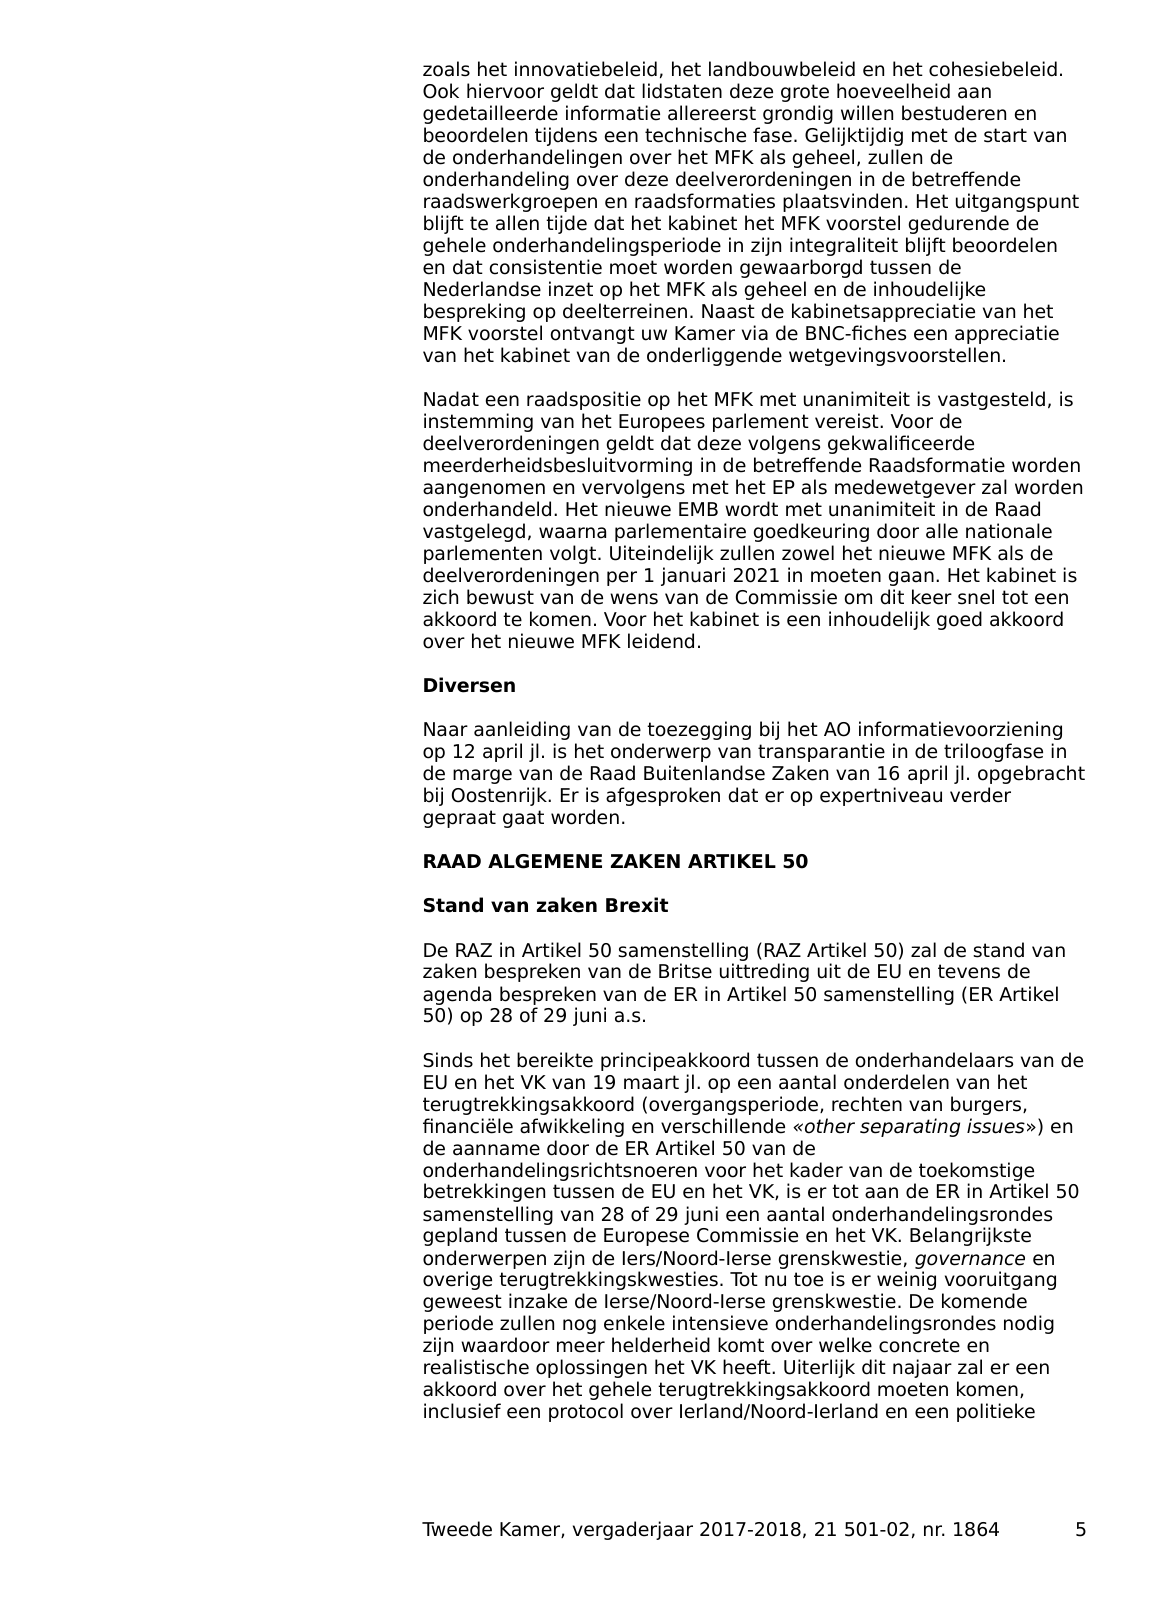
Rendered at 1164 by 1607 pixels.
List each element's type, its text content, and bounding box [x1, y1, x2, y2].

text zoals het innovatiebeleid, het landbouwbeleid en het cohesiebeleid. Ook hiervoor geldt dat lidstaten deze grote hoeveelheid aan gedetailleerde informatie allereerst grondig willen bestuderen en beoordelen tijdens een technische fase. Gelijktijdig met de start van de onderhandelingen over het MFK als geheel, zullen de onderhandeling over deze deelverordeningen in de betreffende raadswerkgroepen en raadsformaties plaatsvinden. Het uitgangspunt blijft te allen tijde dat het kabinet het MFK voorstel gedurende de gehele onderhandelingsperiode in zijn integraliteit blijft beoordelen en dat consistentie moet worden gewaarborgd tussen de Nederlandse inzet op het MFK als geheel en de inhoudelijke bespreking op deelterreinen. Naast de kabinetsappreciatie van het MFK voorstel ontvangt uw Kamer via de BNC-fiches een appreciatie van het kabinet van de onderliggende wetgevingsvoorstellen. [422, 59, 1087, 367]
text Nadat een raadspositie op het MFK met unanimiteit is vastgesteld, is instemming van het Europees parlement vereist. Voor de deelverordeningen geldt dat deze volgens gekwalificeerde meerderheidsbesluitvorming in de betreffende Raadsformatie worden aangenomen en vervolgens met het EP als medewetgever zal worden onderhandeld. Het nieuwe EMB wordt met unanimiteit in de Raad vastgelegd, waarna parlementaire goedkeuring door alle nationale parlementen volgt. Uiteindelijk zullen zowel het nieuwe MFK als de deelverordeningen per 1 januari 2021 in moeten gaan. Het kabinet is zich bewust van de wens van de Commissie om dit keer snel tot een akkoord te komen. Voor het kabinet is een inhoudelijk goed akkoord over het nieuwe MFK leidend. [422, 389, 1087, 653]
text Sinds het bereikte principeakkoord tussen de onderhandelaars van de EU en het VK van 19 maart jl. op een aantal onderdelen van het terugtrekkingsakkoord (overgangsperiode, rechten van burgers, financiële afwikkeling en verschillende «other separating issues») en de aanname door de ER Artikel 50 van de onderhandelingsrichtsnoeren voor het kader van de toekomstige betrekkingen tussen de EU en het VK, is er tot aan de ER in Artikel 50 samenstelling van 28 of 29 juni een aantal onderhandelingsrondes gepland tussen de Europese Commissie en het VK. Belangrijkste onderwerpen zijn de Iers/Noord-Ierse grenskwestie, governance en overige terugtrekkingskwesties. Tot nu toe is er weinig vooruitgang geweest inzake de Ierse/Noord-Ierse grenskwestie. De komende periode zullen nog enkele intensieve onderhandelingsrondes nodig zijn waardoor meer helderheid komt over welke concrete en realistische oplossingen het VK heeft. Uiterlijk dit najaar zal er een akkoord over het gehele terugtrekkingsakkoord moeten komen, inclusief een protocol over Ierland/Noord-Ierland en een politieke [422, 1049, 1087, 1423]
subtitle RAAD ALGEMENE ZAKEN ARTIKEL 50 [422, 851, 1087, 873]
text Naar aanleiding van de toezegging bij het AO informatievoorziening op 12 april jl. is het onderwerp van transparantie in de triloogfase in de marge van de Raad Buitenlandse Zaken van 16 april jl. opgebracht bij Oostenrijk. Er is afgesproken dat er op expertniveau verder gepraat gaat worden. [422, 719, 1087, 829]
subtitle Diversen [422, 675, 1087, 697]
text De RAZ in Artikel 50 samenstelling (RAZ Artikel 50) zal de stand van zaken bespreken van de Britse uittreding uit de EU en tevens de agenda bespreken van de ER in Artikel 50 samenstelling (ER Artikel 50) op 28 of 29 juni a.s. [422, 939, 1087, 1027]
subtitle Stand van zaken Brexit [422, 895, 1087, 917]
